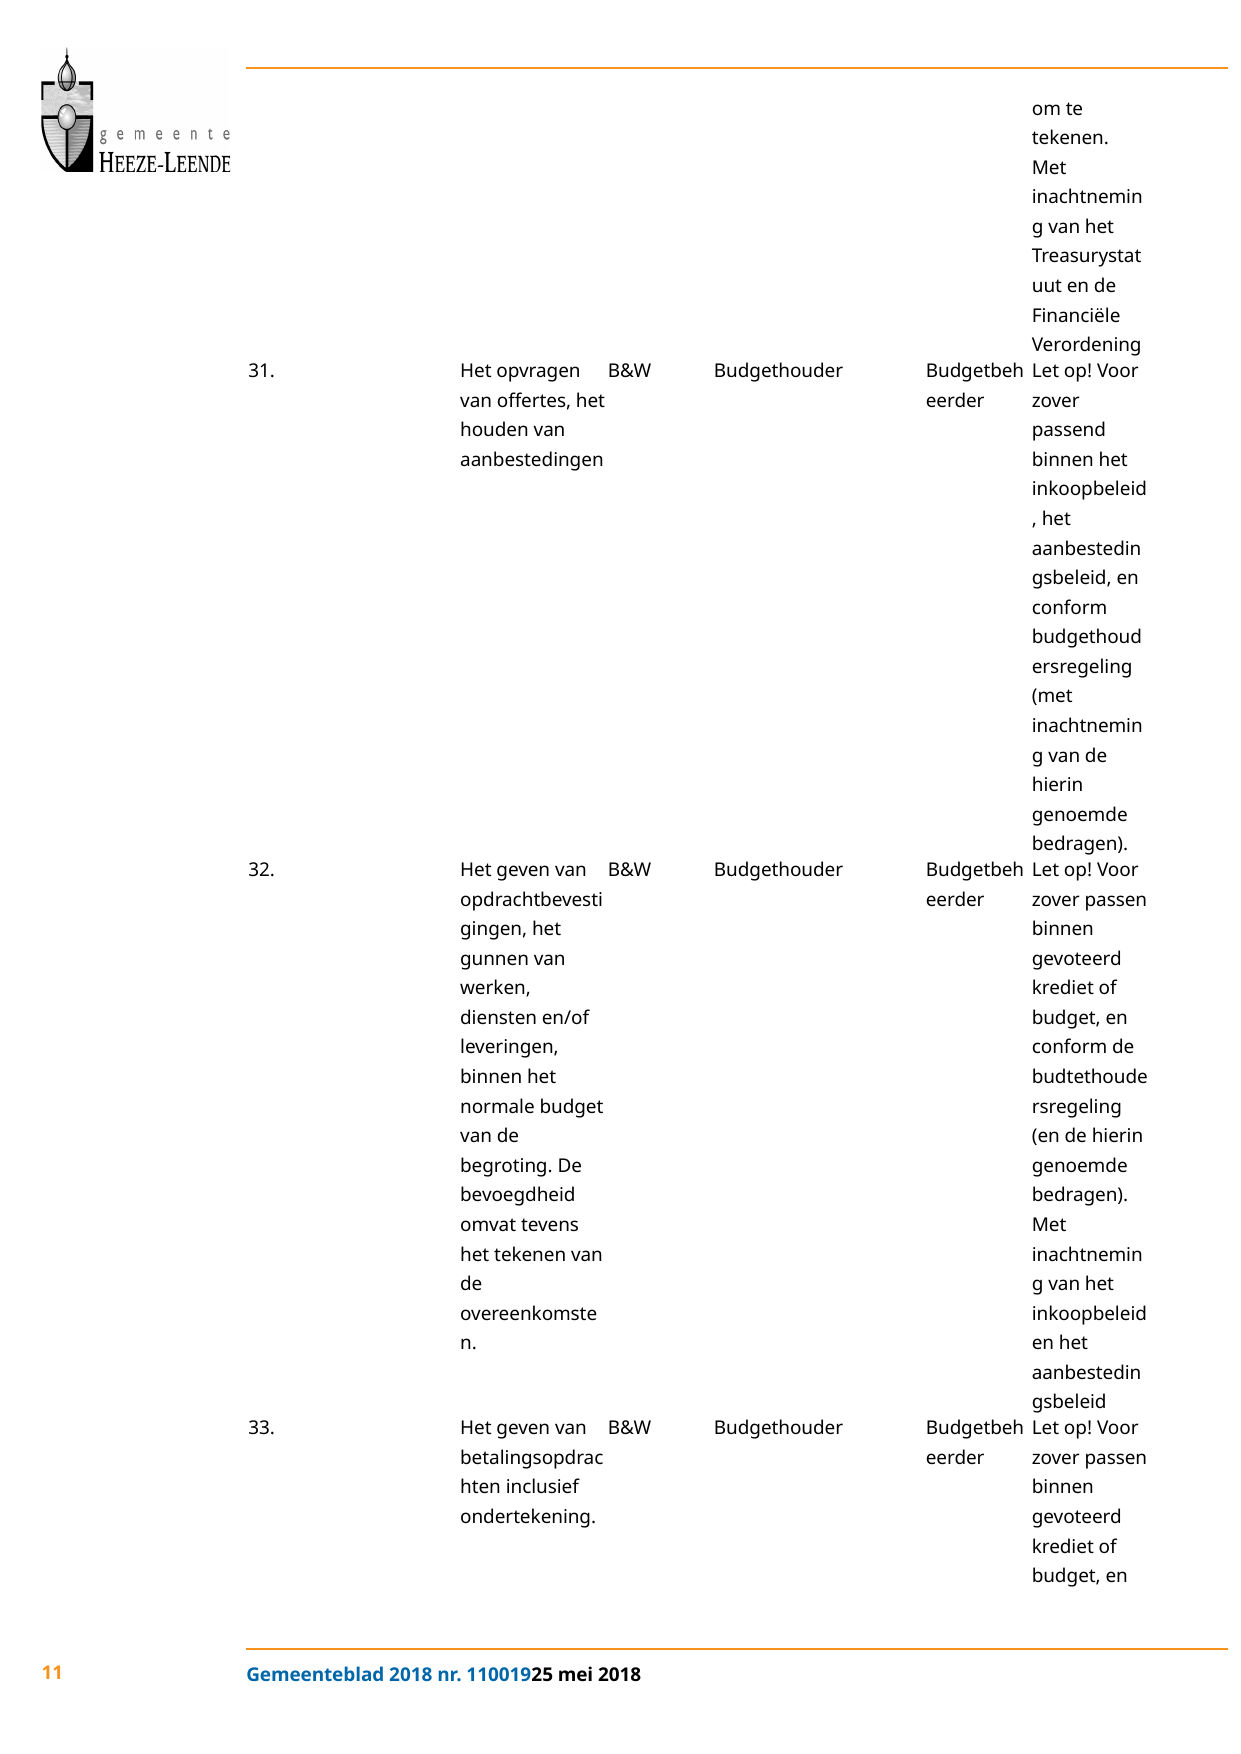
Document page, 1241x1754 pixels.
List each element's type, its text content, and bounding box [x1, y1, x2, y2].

table_cell Budgethouder [714, 357, 926, 856]
table_cell [926, 95, 1032, 357]
table_cell B&W [608, 1415, 714, 1588]
table_cell Budgetbeheerder [926, 357, 1032, 856]
table_cell Budgethouder [714, 1415, 926, 1588]
table_cell [608, 95, 714, 357]
table_cell om te tekenen. Met inachtneming van het Treasurystatuut en de Financiële Verordening [1032, 95, 1152, 357]
table_cell Budgethouder [714, 856, 926, 1414]
table_cell [714, 95, 926, 357]
table_cell 31. [248, 357, 460, 856]
table_cell Budgetbeheerder [926, 1415, 1032, 1588]
table_cell Het opvragen van offertes, het houden van aanbestedingen [460, 357, 608, 856]
picture [41, 47, 231, 172]
table_cell 32. [248, 856, 460, 1414]
table_cell Het geven van opdrachtbevestigingen, het gunnen van werken, diensten en/of leveringen, binnen het normale budget van de begroting. De bevoegdheid omvat tevens het tekenen van de overeenkomsten. [460, 856, 608, 1414]
table_cell B&W [608, 357, 714, 856]
table_cell Let op! Voor zover passen binnen gevoteerd krediet of budget, en conform de budtethoudersregeling (en de hierin genoemde bedragen). Met inachtneming van het inkoopbeleid en het aanbestedingsbeleid [1032, 856, 1152, 1414]
table_cell B&W [608, 856, 714, 1414]
table_cell Let op! Voor zover passend binnen het inkoopbeleid, het aanbestedingsbeleid, en conform budgethoudersregeling (met inachtneming van de hierin genoemde bedragen). [1032, 357, 1152, 856]
table_cell 33. [248, 1415, 460, 1588]
table_cell Budgetbeheerder [926, 856, 1032, 1414]
table_cell [248, 95, 460, 357]
table_cell Let op! Voor zover passen binnen gevoteerd krediet of budget, en [1032, 1415, 1152, 1588]
table_cell [460, 95, 608, 357]
table_cell Het geven van betalingsopdrachten inclusief ondertekening. [460, 1415, 608, 1588]
